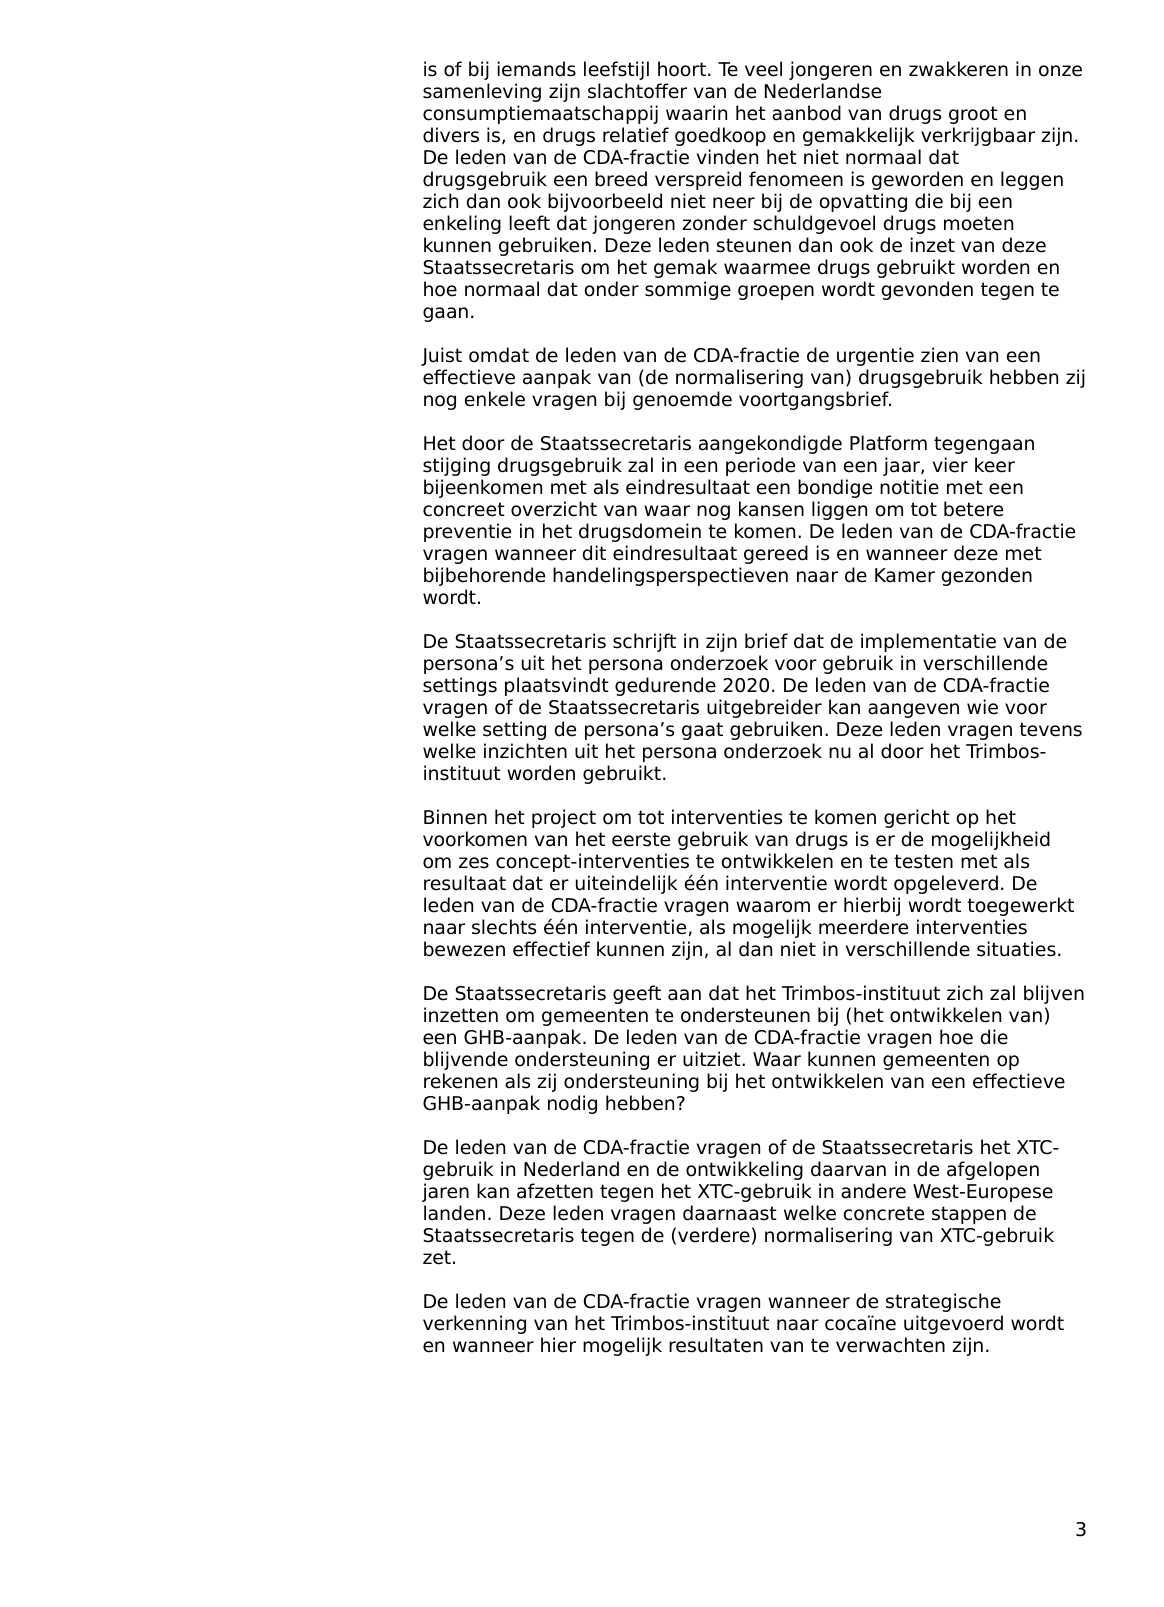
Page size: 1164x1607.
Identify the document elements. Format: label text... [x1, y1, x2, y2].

text is of bij iemands leefstijl hoort. Te veel jongeren en zwakkeren in onze samenleving zijn slachtoffer van de Nederlandse consumptiemaatschappij waarin het aanbod van drugs groot en divers is, en drugs relatief goedkoop en gemakkelijk verkrijgbaar zijn. De leden van de CDA-fractie vinden het niet normaal dat drugsgebruik een breed verspreid fenomeen is geworden en leggen zich dan ook bijvoorbeeld niet neer bij de opvatting die bij een enkeling leeft dat jongeren zonder schuldgevoel drugs moeten kunnen gebruiken. Deze leden steunen dan ook de inzet van deze Staatssecretaris om het gemak waarmee drugs gebruikt worden en hoe normaal dat onder sommige groepen wordt gevonden tegen te gaan. [422, 59, 1087, 323]
text De leden van de CDA-fractie vragen wanneer de strategische verkenning van het Trimbos-instituut naar cocaïne uitgevoerd wordt en wanneer hier mogelijk resultaten van te verwachten zijn. [422, 1291, 1087, 1357]
text De Staatssecretaris schrijft in zijn brief dat de implementatie van de persona’s uit het persona onderzoek voor gebruik in verschillende settings plaatsvindt gedurende 2020. De leden van de CDA-fractie vragen of de Staatssecretaris uitgebreider kan aangeven wie voor welke setting de persona’s gaat gebruiken. Deze leden vragen tevens welke inzichten uit het persona onderzoek nu al door het Trimbos-instituut worden gebruikt. [422, 631, 1087, 785]
text De leden van de CDA-fractie vragen of de Staatssecretaris het XTC-gebruik in Nederland en de ontwikkeling daarvan in de afgelopen jaren kan afzetten tegen het XTC-gebruik in andere West-Europese landen. Deze leden vragen daarnaast welke concrete stappen de Staatssecretaris tegen de (verdere) normalisering van XTC-gebruik zet. [422, 1137, 1087, 1269]
text Het door de Staatssecretaris aangekondigde Platform tegengaan stijging drugsgebruik zal in een periode van een jaar, vier keer bijeenkomen met als eindresultaat een bondige notitie met een concreet overzicht van waar nog kansen liggen om tot betere preventie in het drugsdomein te komen. De leden van de CDA-fractie vragen wanneer dit eindresultaat gereed is en wanneer deze met bijbehorende handelingsperspectieven naar de Kamer gezonden wordt. [422, 433, 1087, 609]
text Juist omdat de leden van de CDA-fractie de urgentie zien van een effectieve aanpak van (de normalisering van) drugsgebruik hebben zij nog enkele vragen bij genoemde voortgangsbrief. [422, 345, 1087, 411]
text Binnen het project om tot interventies te komen gericht op het voorkomen van het eerste gebruik van drugs is er de mogelijkheid om zes concept-interventies te ontwikkelen en te testen met als resultaat dat er uiteindelijk één interventie wordt opgeleverd. De leden van de CDA-fractie vragen waarom er hierbij wordt toegewerkt naar slechts één interventie, als mogelijk meerdere interventies bewezen effectief kunnen zijn, al dan niet in verschillende situaties. [422, 807, 1087, 961]
text De Staatssecretaris geeft aan dat het Trimbos-instituut zich zal blijven inzetten om gemeenten te ondersteunen bij (het ontwikkelen van) een GHB-aanpak. De leden van de CDA-fractie vragen hoe die blijvende ondersteuning er uitziet. Waar kunnen gemeenten op rekenen als zij ondersteuning bij het ontwikkelen van een effectieve GHB-aanpak nodig hebben? [422, 983, 1087, 1115]
